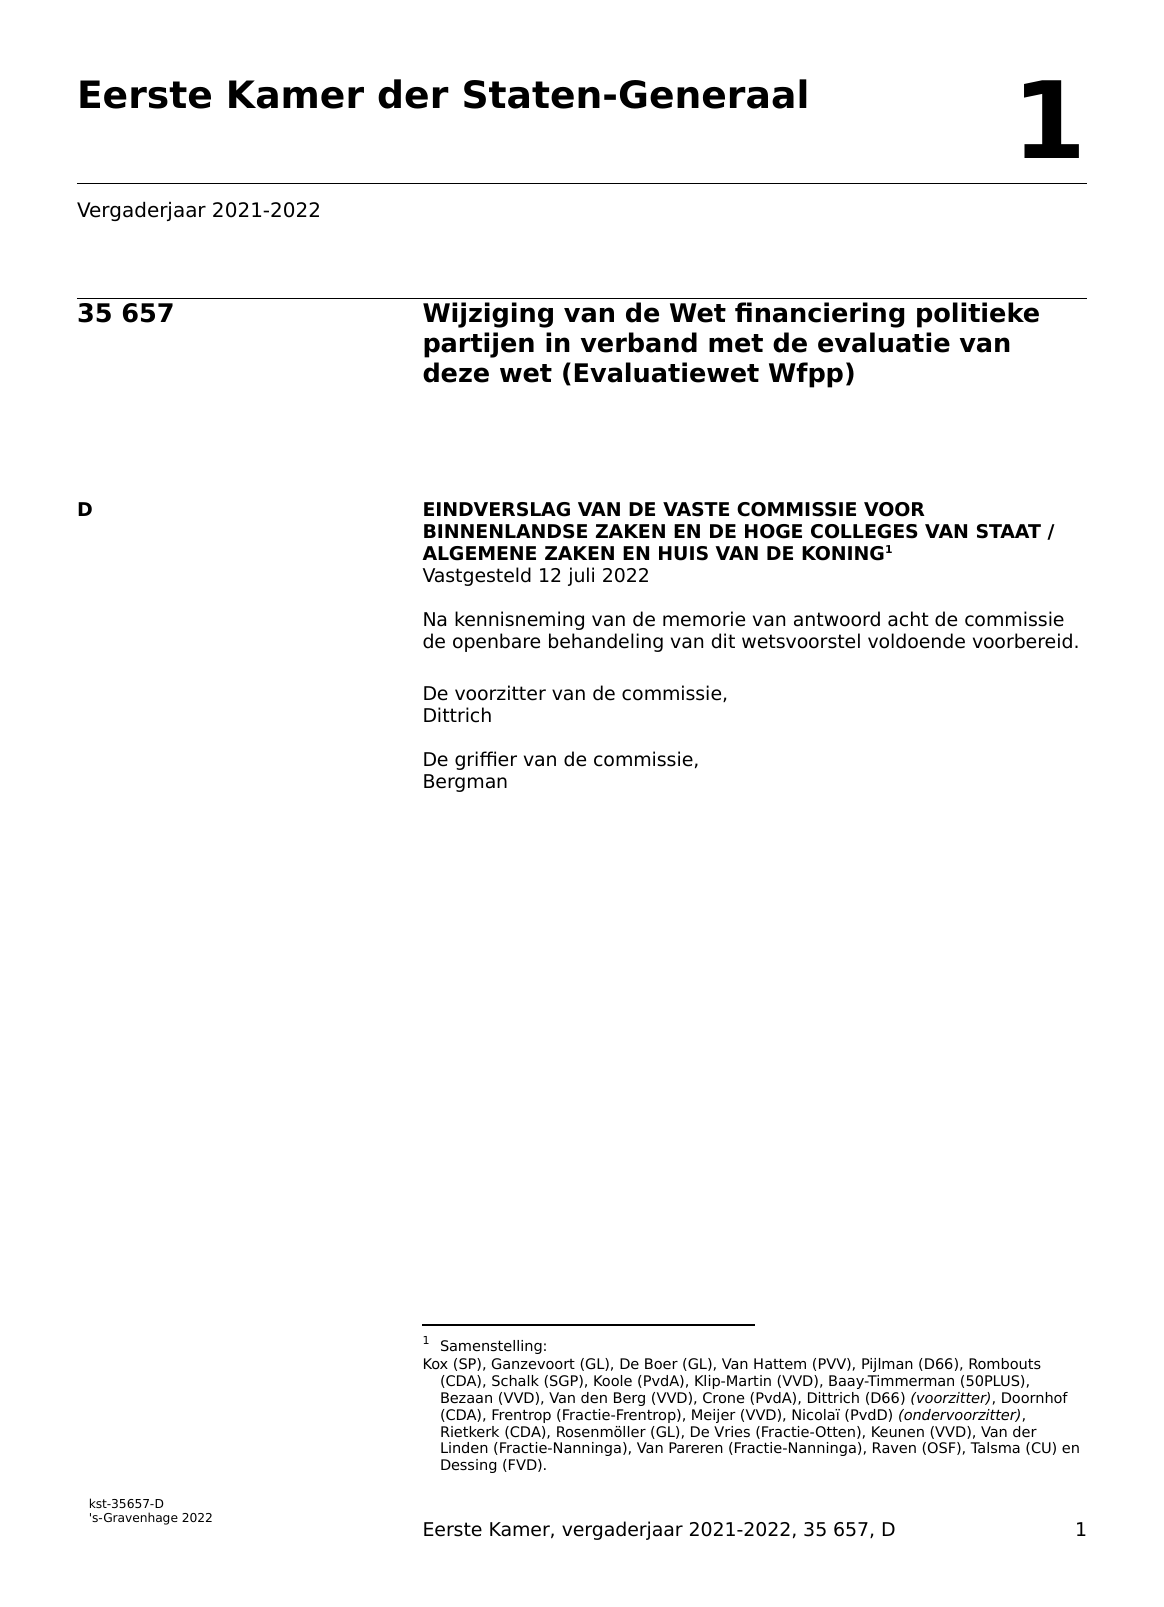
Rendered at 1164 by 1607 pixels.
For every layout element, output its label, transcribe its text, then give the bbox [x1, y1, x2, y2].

text De voorzitter van de commissie, Dittrich [422, 683, 1087, 727]
text De griffier van de commissie, Bergman [422, 749, 1087, 793]
text kst-35657-D [88, 1497, 323, 1511]
table_cell Vergaderjaar 2021-2022 [77, 184, 1087, 298]
text Vastgesteld 12 juli 2022 [422, 565, 1087, 587]
text Samenstelling: [422, 1334, 1087, 1356]
text Kox (SP), Ganzevoort (GL), De Boer (GL), Van Hattem (PVV), Pijlman (D66), Rombouts (CDA), Schalk (SGP), Koole (PvdA), Klip-Martin (VVD), Baay-Timmerman (50PLUS), Bezaan (VVD), Van den Berg (VVD), Crone (PvdA), Dittrich (D66) (voorzitter), Doornhof (CDA), Frentrop (Fractie-Frentrop), Meijer (VVD), Nicolaï (PvdD) (ondervoorzitter), Rietkerk (CDA), Rosenmöller (GL), De Vries (Fractie-Otten), Keunen (VVD), Van der Linden (Fractie-Nanninga), Van Pareren (Fractie-Nanninga), Raven (OSF), Talsma (CU) en Dessing (FVD). [422, 1356, 1087, 1474]
subtitle D EINDVERSLAG VAN DE VASTE COMMISSIE VOOR BINNENLANDSE ZAKEN EN DE HOGE COLLEGES VAN STAAT / ALGEMENE ZAKEN EN HUIS VAN DE KONING [77, 499, 1087, 565]
table_header Eerste Kamer der Staten-Generaal [77, 59, 886, 183]
text 's-Gravenhage 2022 [88, 1511, 323, 1525]
table_header 1 [886, 59, 1087, 183]
text Na kennisneming van de memorie van antwoord acht de commissie de openbare behandeling van dit wetsvoorstel voldoende voorbereid. [422, 609, 1087, 653]
subtitle 35 657 Wijziging van de Wet financiering politieke partijen in verband met de evaluatie van deze wet (Evaluatiewet Wfpp) [77, 299, 1087, 388]
